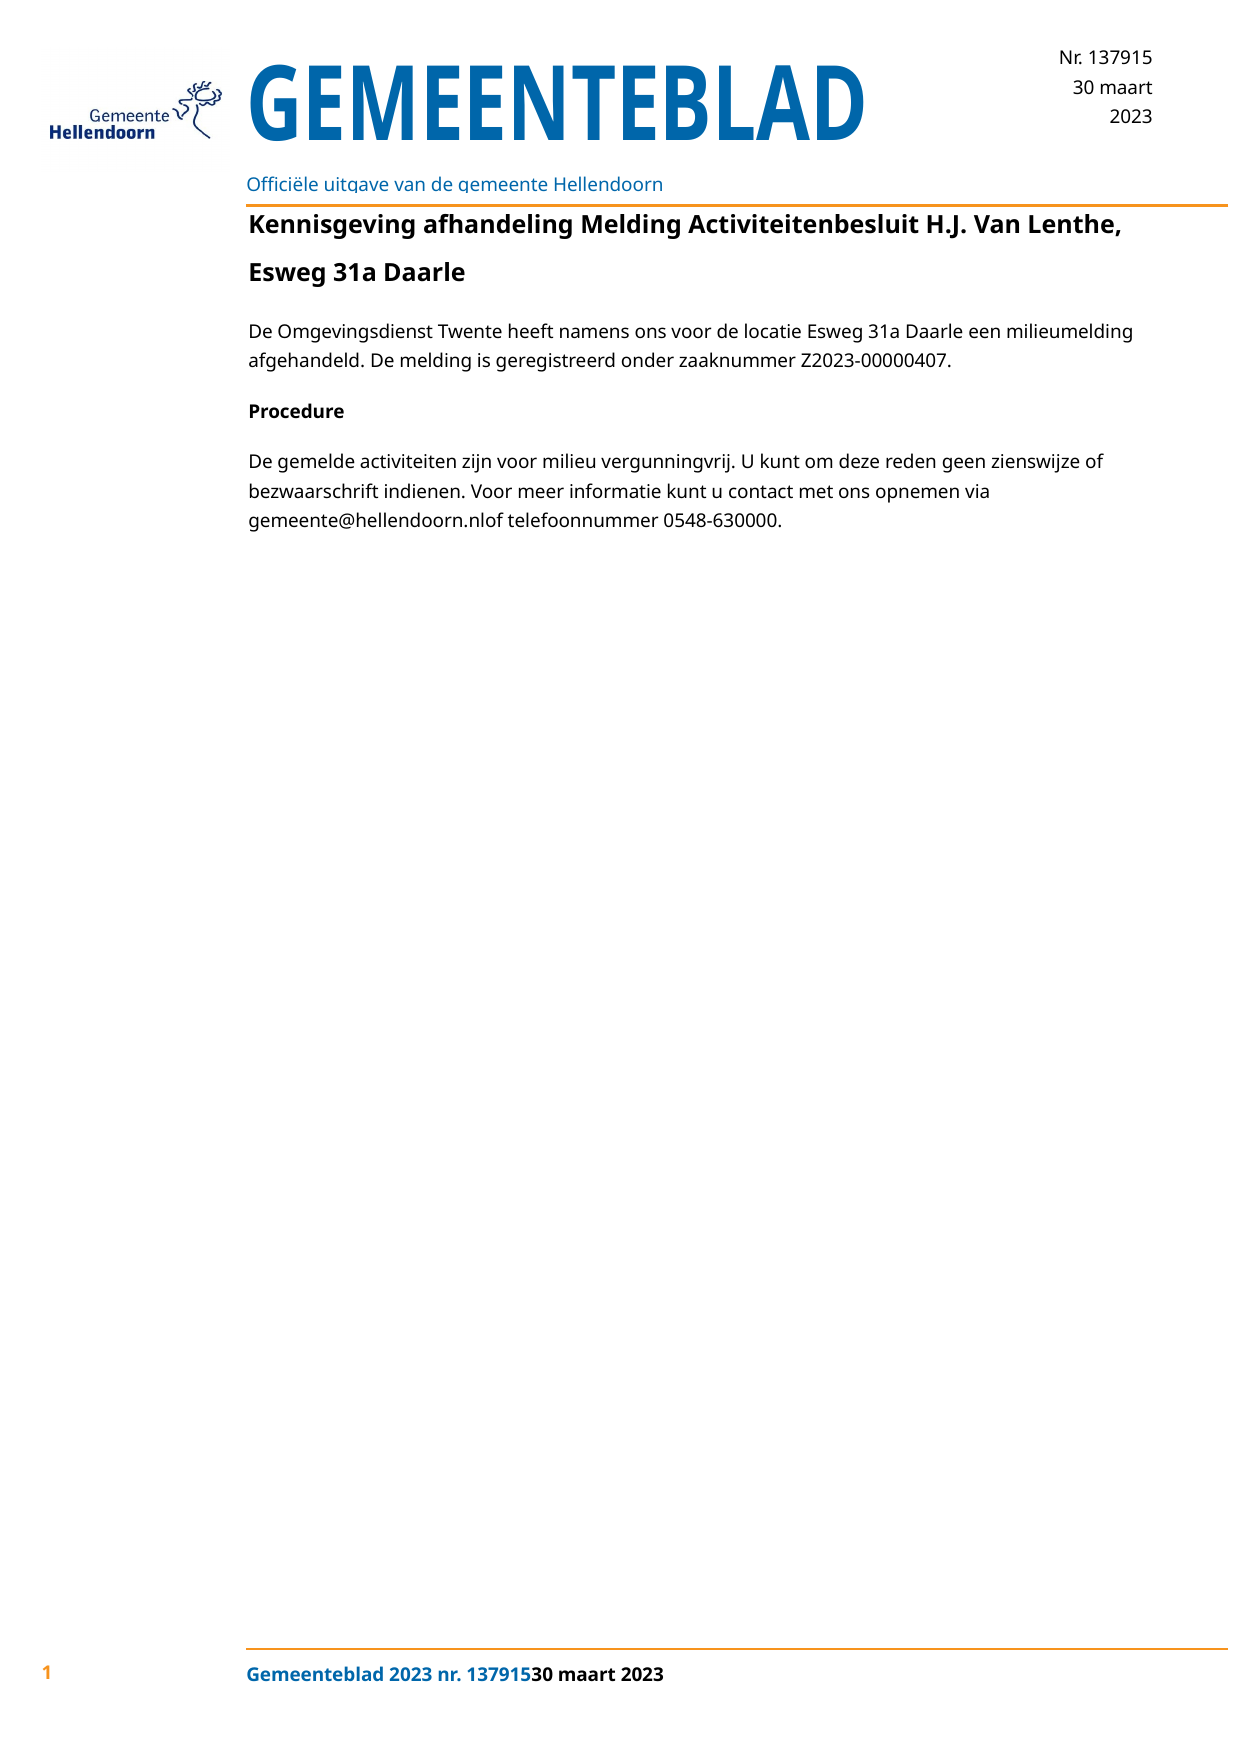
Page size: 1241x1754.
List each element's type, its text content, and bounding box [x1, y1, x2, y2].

text Procedure [248, 398, 1152, 424]
text De gemelde activiteiten zijn voor milieu vergunningvrij. U kunt om deze reden geen zienswijze of bezwaarschrift indienen. Voor meer informatie kunt u contact met ons opnemen via gemeente@hellendoorn.nlof telefoonnummer 0548-630000. [248, 448, 1152, 533]
text Kennisgeving afhandeling Melding Activiteitenbesluit H.J. Van Lenthe, Esweg 31a Daarle [248, 207, 1152, 288]
text De Omgevingsdienst Twente heeft namens ons voor de locatie Esweg 31a Daarle een milieumelding afgehandeld. De melding is geregistreerd onder zaaknummer Z2023-00000407. [248, 318, 1152, 373]
picture [41, 47, 231, 172]
